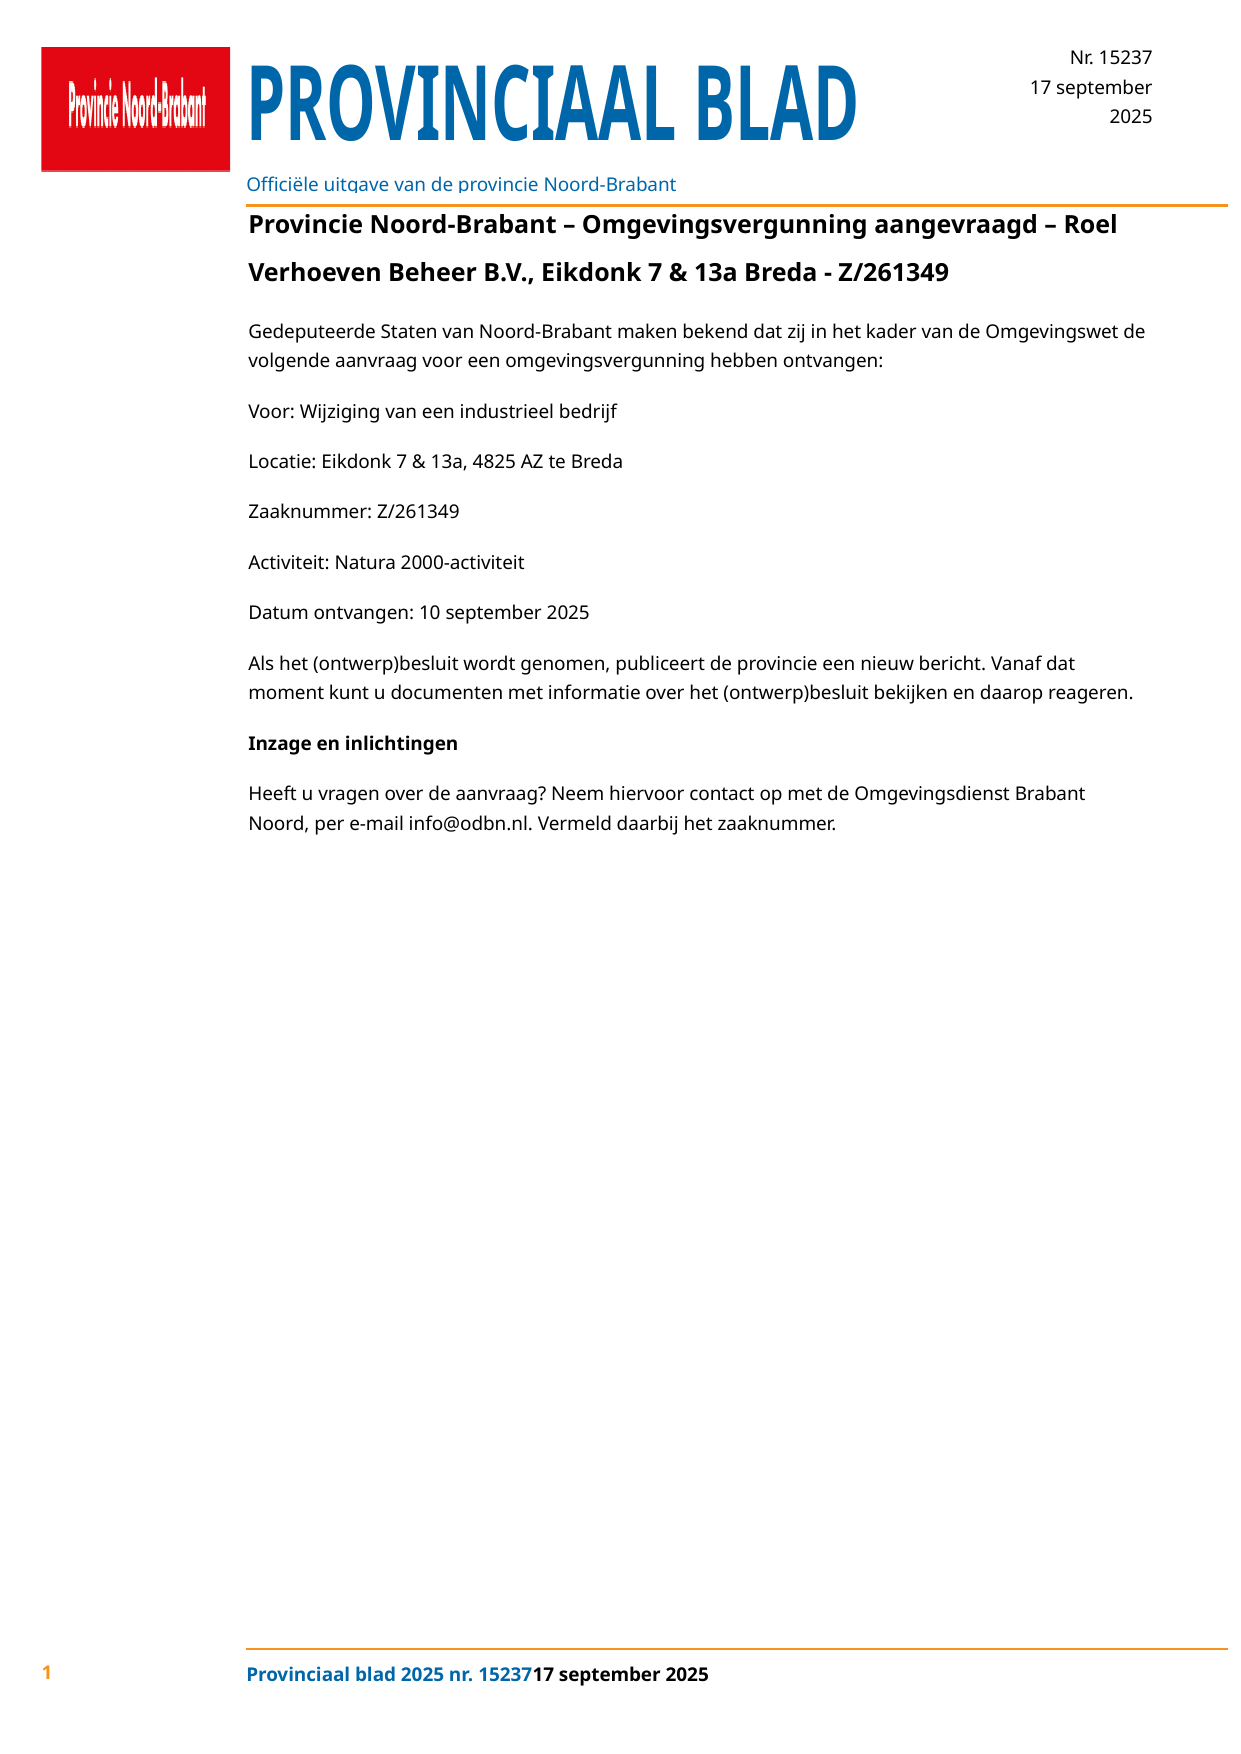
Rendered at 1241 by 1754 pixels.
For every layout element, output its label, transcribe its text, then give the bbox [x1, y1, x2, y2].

text Activiteit: Natura 2000-activiteit [248, 549, 1152, 575]
text Inzage en inlichtingen [248, 730, 1152, 756]
text Provincie Noord-Brabant – Omgevingsvergunning aangevraagd – Roel Verhoeven Beheer B.V., Eikdonk 7 & 13a Breda - Z/261349 [248, 207, 1152, 288]
picture [41, 47, 231, 172]
text Gedeputeerde Staten van Noord-Brabant maken bekend dat zij in het kader van de Omgevingswet de volgende aanvraag voor een omgevingsvergunning hebben ontvangen: [248, 318, 1152, 373]
text Als het (ontwerp)besluit wordt genomen, publiceert de provincie een nieuw bericht. Vanaf dat moment kunt u documenten met informatie over het (ontwerp)besluit bekijken en daarop reageren. [248, 650, 1152, 705]
text Zaaknummer: Z/261349 [248, 499, 1152, 524]
text Voor: Wijziging van een industrieel bedrijf [248, 398, 1152, 424]
text Locatie: Eikdonk 7 & 13a, 4825 AZ te Breda [248, 448, 1152, 474]
text Datum ontvangen: 10 september 2025 [248, 599, 1152, 625]
text Heeft u vragen over de aanvraag? Neem hiervoor contact op met de Omgevingsdienst Brabant Noord, per e-mail info@odbn.nl. Vermeld daarbij het zaaknummer. [248, 780, 1152, 836]
